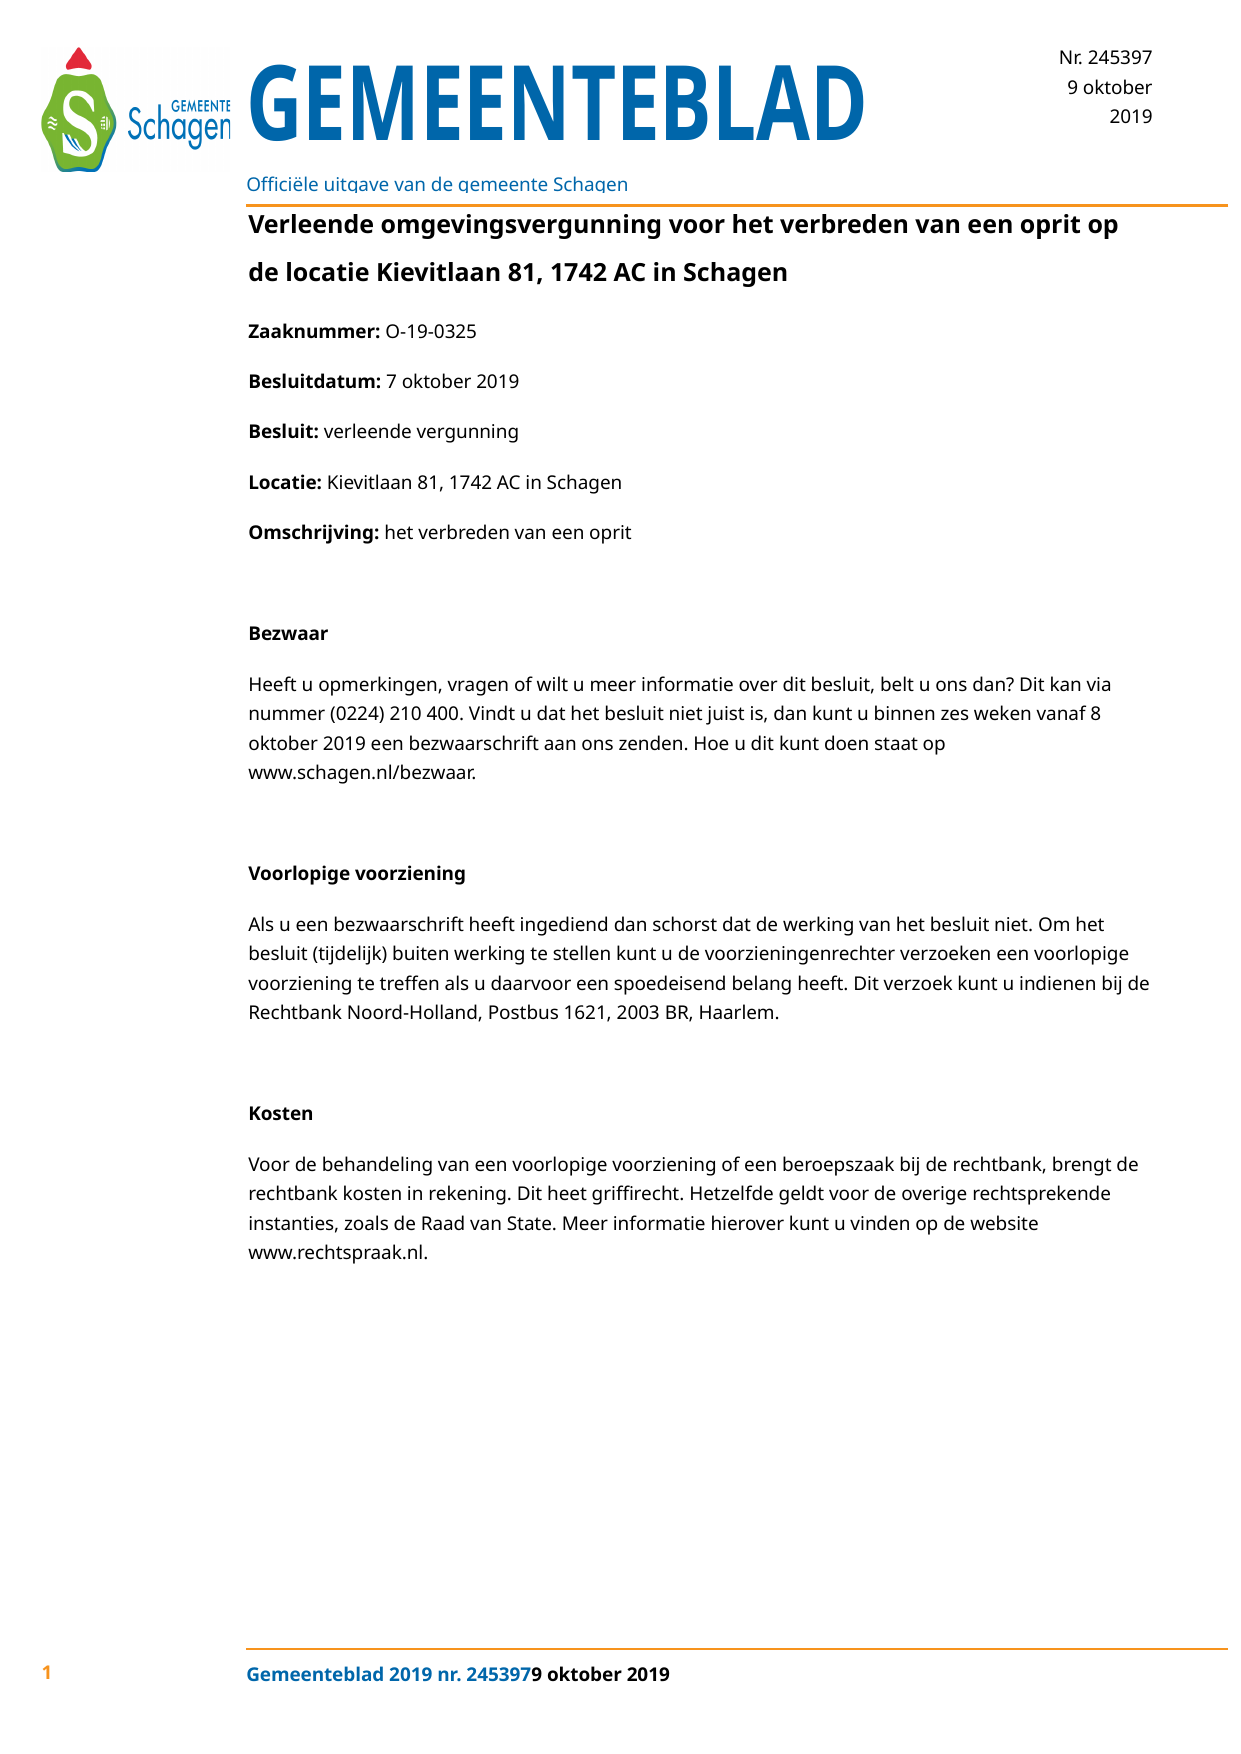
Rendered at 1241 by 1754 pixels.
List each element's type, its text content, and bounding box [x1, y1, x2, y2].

text Besluit: verleende vergunning [248, 419, 1152, 444]
text Omschrijving: het verbreden van een oprit [248, 519, 1152, 545]
text Voorlopige voorziening [248, 860, 1152, 886]
text Verleende omgevingsvergunning voor het verbreden van een oprit op de locatie Kievitlaan 81, 1742 AC in Schagen [248, 207, 1152, 288]
picture [41, 47, 231, 172]
text Locatie: Kievitlaan 81, 1742 AC in Schagen [248, 469, 1152, 495]
text Zaaknummer: O-19-0325 [248, 318, 1152, 344]
text Kosten [248, 1100, 1152, 1126]
text Heeft u opmerkingen, vragen of wilt u meer informatie over dit besluit, belt u ons dan? Dit kan via nummer (0224) 210 400. Vindt u dat het besluit niet juist is, dan kunt u binnen zes weken vanaf 8 oktober 2019 een bezwaarschrift aan ons zenden. Hoe u dit kunt doen staat op www.schagen.nl/bezwaar. [248, 671, 1152, 785]
text Voor de behandeling van een voorlopige voorziening of een beroepszaak bij de rechtbank, brengt de rechtbank kosten in rekening. Dit heet griffirecht. Hetzelfde geldt voor de overige rechtsprekende instanties, zoals de Raad van State. Meer informatie hierover kunt u vinden op de website www.rechtspraak.nl. [248, 1151, 1152, 1265]
text Besluitdatum: 7 oktober 2019 [248, 368, 1152, 394]
text Als u een bezwaarschrift heeft ingediend dan schorst dat de werking van het besluit niet. Om het besluit (tijdelijk) buiten werking te stellen kunt u de voorzieningenrechter verzoeken een voorlopige voorziening te treffen als u daarvoor een spoedeisend belang heeft. Dit verzoek kunt u indienen bij de Rechtbank Noord-Holland, Postbus 1621, 2003 BR, Haarlem. [248, 911, 1152, 1025]
text Bezwaar [248, 620, 1152, 646]
